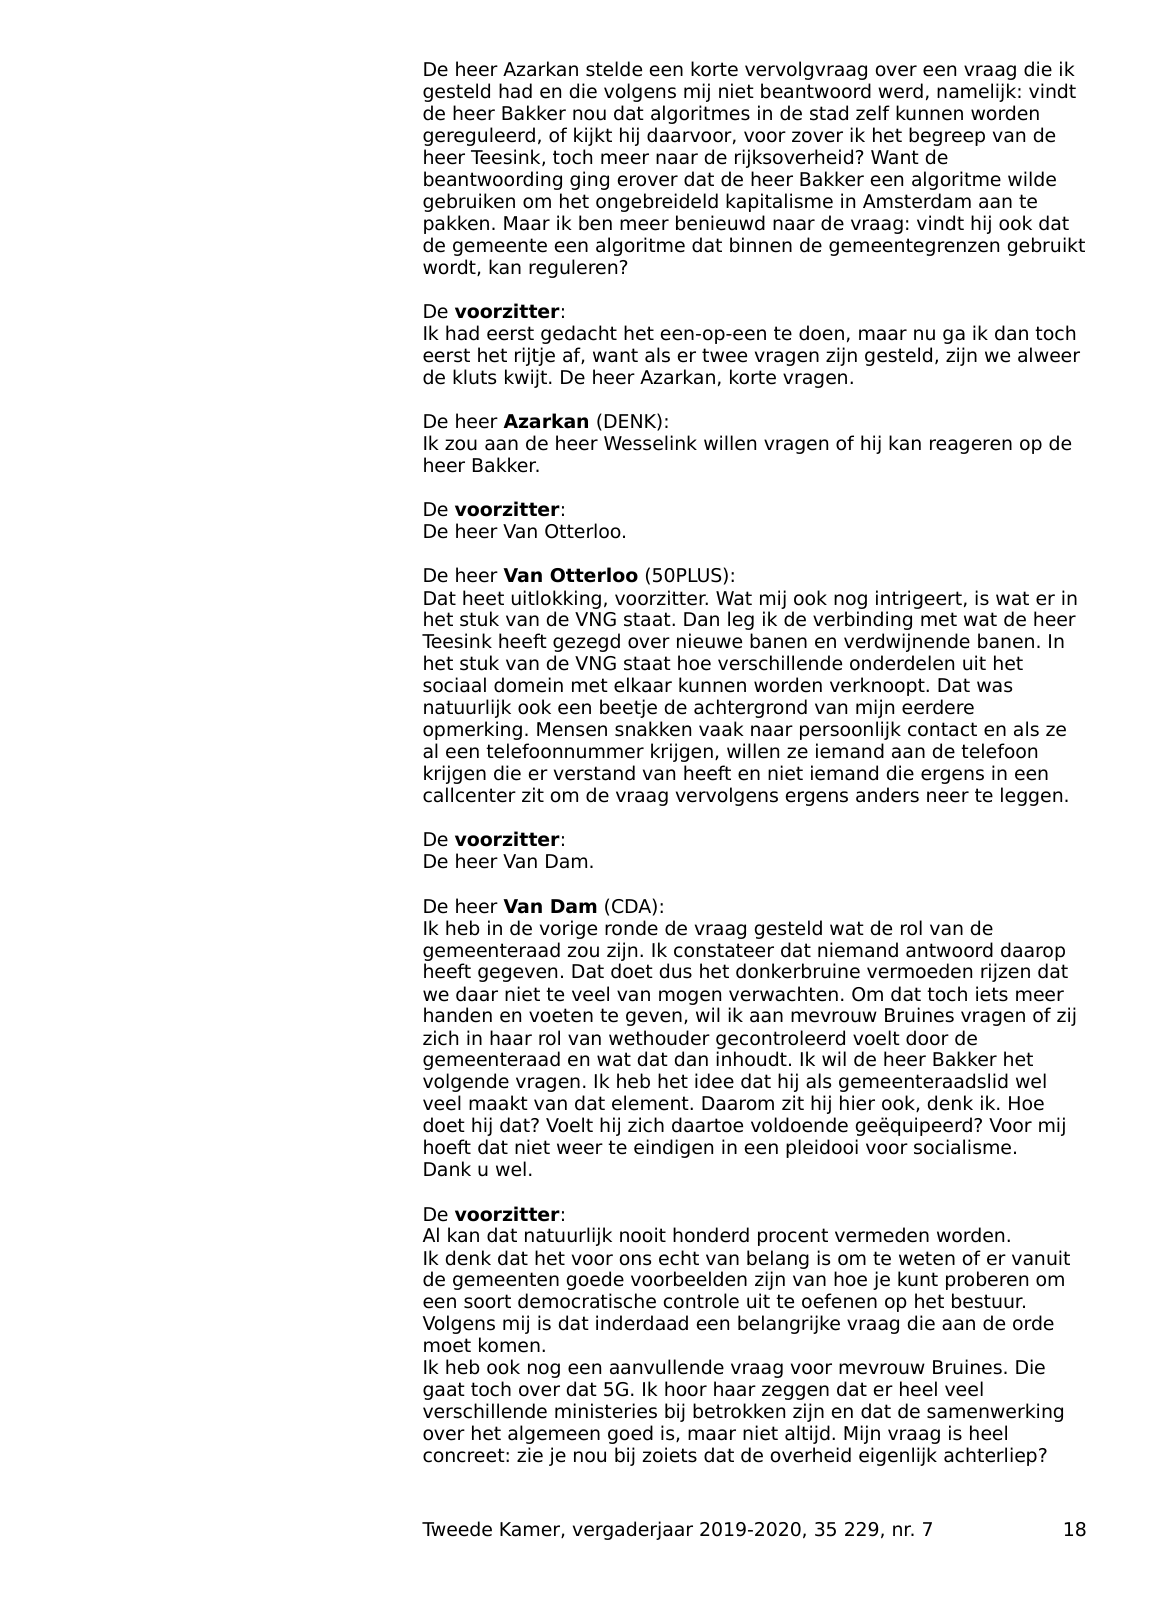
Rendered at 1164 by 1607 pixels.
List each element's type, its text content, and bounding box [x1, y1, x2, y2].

text Ik heb ook nog een aanvullende vraag voor mevrouw Bruines. Die gaat toch over dat 5G. Ik hoor haar zeggen dat er heel veel verschillende ministeries bij betrokken zijn en dat de samenwerking over het algemeen goed is, maar niet altijd. Mijn vraag is heel concreet: zie je nou bij zoiets dat de overheid eigenlijk achterliep? [422, 1357, 1087, 1467]
text De voorzitter: [422, 499, 1087, 521]
text De heer Van Otterloo (50PLUS): [422, 565, 1087, 587]
text De heer Van Dam (CDA): [422, 896, 1087, 917]
text De voorzitter: [422, 829, 1087, 851]
text De heer Azarkan stelde een korte vervolgvraag over een vraag die ik gesteld had en die volgens mij niet beantwoord werd, namelijk: vindt de heer Bakker nou dat algoritmes in de stad zelf kunnen worden gereguleerd, of kijkt hij daarvoor, voor zover ik het begreep van de heer Teesink, toch meer naar de rijksoverheid? Want de beantwoording ging erover dat de heer Bakker een algoritme wilde gebruiken om het ongebreideld kapitalisme in Amsterdam aan te pakken. Maar ik ben meer benieuwd naar de vraag: vindt hij ook dat de gemeente een algoritme dat binnen de gemeentegrenzen gebruikt wordt, kan reguleren? [422, 59, 1087, 279]
text Ik denk dat het voor ons echt van belang is om te weten of er vanuit de gemeenten goede voorbeelden zijn van hoe je kunt proberen om een soort democratische controle uit te oefenen op het bestuur. Volgens mij is dat inderdaad een belangrijke vraag die aan de orde moet komen. [422, 1247, 1087, 1357]
text De voorzitter: [422, 301, 1087, 323]
text Ik had eerst gedacht het een-op-een te doen, maar nu ga ik dan toch eerst het rijtje af, want als er twee vragen zijn gesteld, zijn we alweer de kluts kwijt. De heer Azarkan, korte vragen. [422, 323, 1087, 389]
text De voorzitter: [422, 1203, 1087, 1225]
text De heer Van Otterloo. [422, 521, 1087, 543]
text De heer Van Dam. [422, 851, 1087, 873]
text Ik zou aan de heer Wesselink willen vragen of hij kan reageren op de heer Bakker. [422, 433, 1087, 477]
text Al kan dat natuurlijk nooit honderd procent vermeden worden. [422, 1225, 1087, 1247]
text Dat heet uitlokking, voorzitter. Wat mij ook nog intrigeert, is wat er in het stuk van de VNG staat. Dan leg ik de verbinding met wat de heer Teesink heeft gezegd over nieuwe banen en verdwijnende banen. In het stuk van de VNG staat hoe verschillende onderdelen uit het sociaal domein met elkaar kunnen worden verknoopt. Dat was natuurlijk ook een beetje de achtergrond van mijn eerdere opmerking. Mensen snakken vaak naar persoonlijk contact en als ze al een telefoonnummer krijgen, willen ze iemand aan de telefoon krijgen die er verstand van heeft en niet iemand die ergens in een callcenter zit om de vraag vervolgens ergens anders neer te leggen. [422, 587, 1087, 807]
text De heer Azarkan (DENK): [422, 411, 1087, 433]
text Ik heb in de vorige ronde de vraag gesteld wat de rol van de gemeenteraad zou zijn. Ik constateer dat niemand antwoord daarop heeft gegeven. Dat doet dus het donkerbruine vermoeden rijzen dat we daar niet te veel van mogen verwachten. Om dat toch iets meer handen en voeten te geven, wil ik aan mevrouw Bruines vragen of zij zich in haar rol van wethouder gecontroleerd voelt door de gemeenteraad en wat dat dan inhoudt. Ik wil de heer Bakker het volgende vragen. Ik heb het idee dat hij als gemeenteraadslid wel veel maakt van dat element. Daarom zit hij hier ook, denk ik. Hoe doet hij dat? Voelt hij zich daartoe voldoende geëquipeerd? Voor mij hoeft dat niet weer te eindigen in een pleidooi voor socialisme. [422, 917, 1087, 1159]
text Dank u wel. [422, 1159, 1087, 1181]
